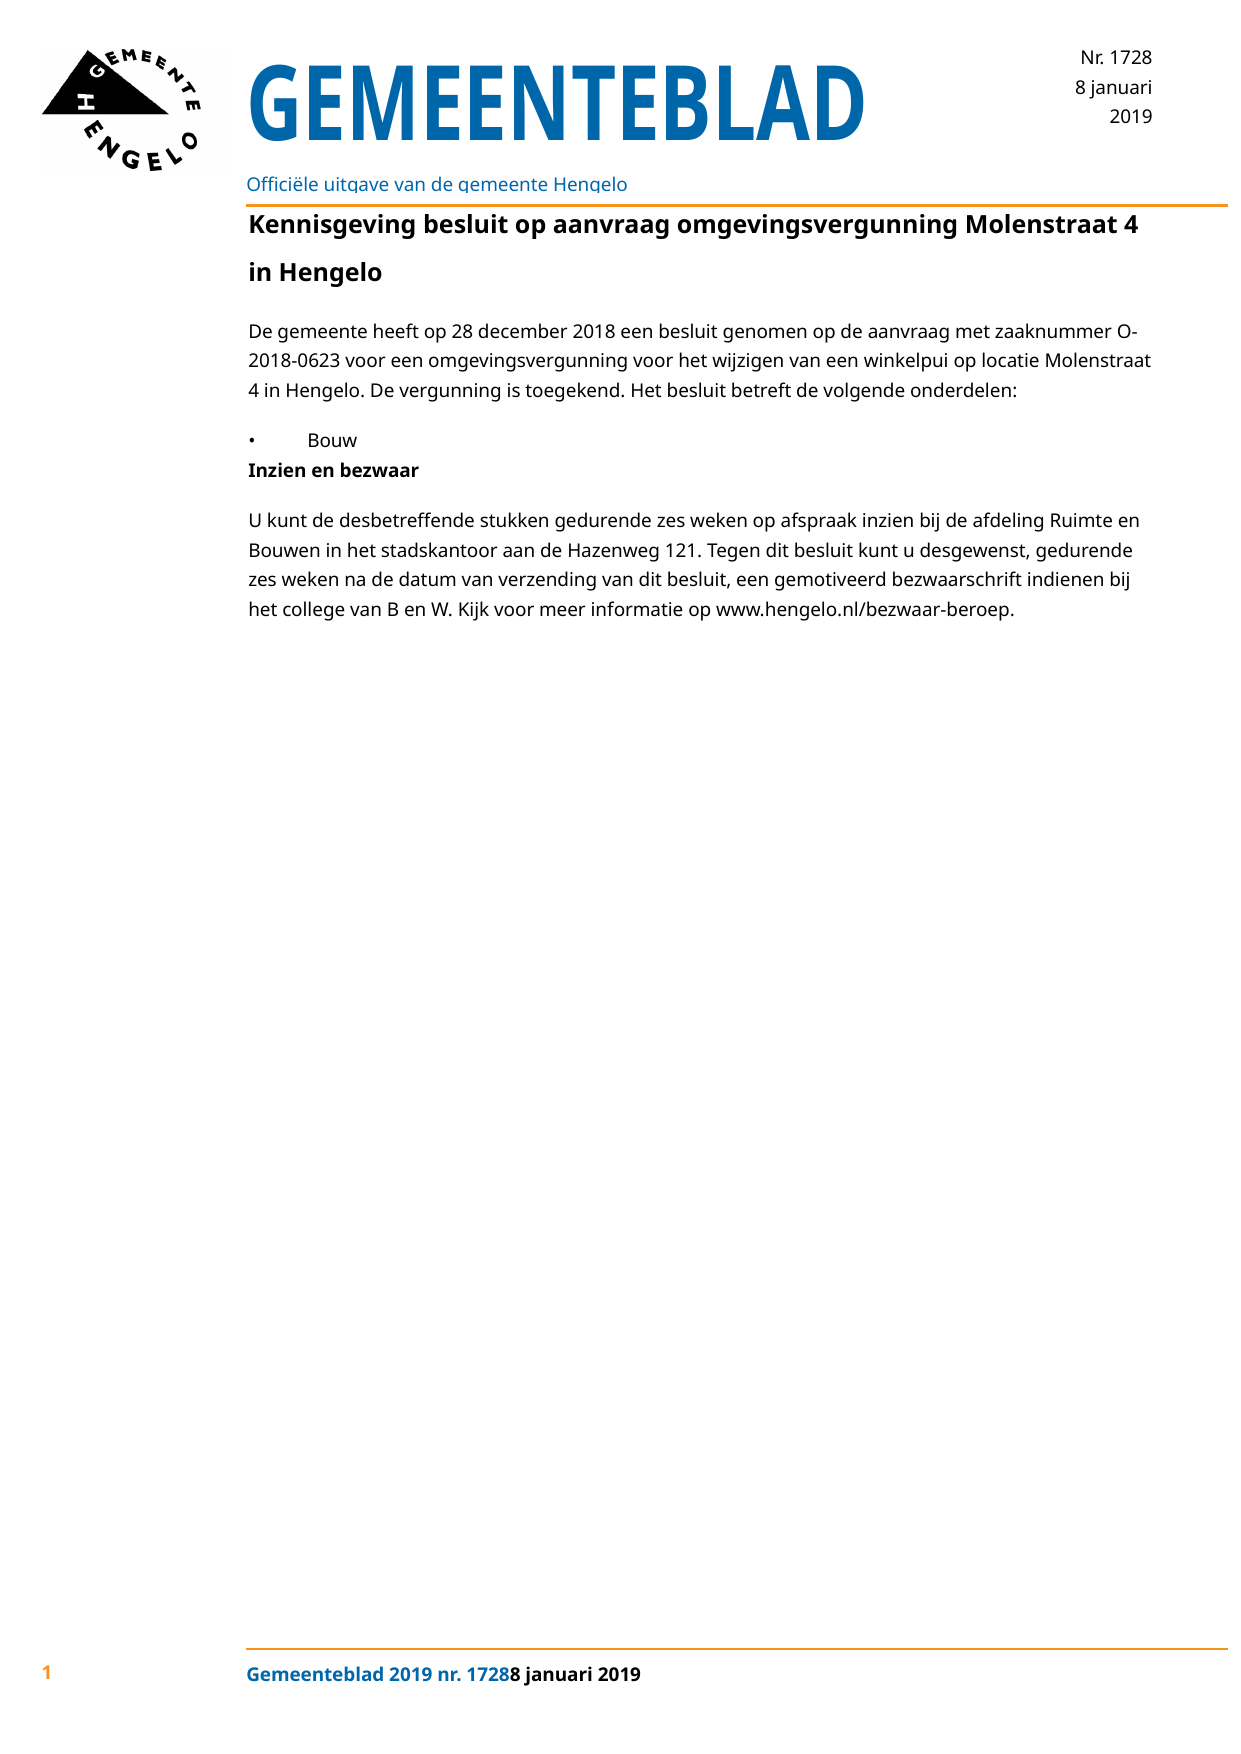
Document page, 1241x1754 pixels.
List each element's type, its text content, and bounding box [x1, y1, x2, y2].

list Bouw [248, 427, 1152, 453]
text Kennisgeving besluit op aanvraag omgevingsvergunning Molenstraat 4 in Hengelo [248, 207, 1152, 288]
text Inzien en bezwaar [248, 457, 1152, 483]
text De gemeente heeft op 28 december 2018 een besluit genomen op de aanvraag met zaaknummer O-2018-0623 voor een omgevingsvergunning voor het wijzigen van een winkelpui op locatie Molenstraat 4 in Hengelo. De vergunning is toegekend. Het besluit betreft de volgende onderdelen: [248, 318, 1152, 403]
text U kunt de desbetreffende stukken gedurende zes weken op afspraak inzien bij de afdeling Ruimte en Bouwen in het stadskantoor aan de Hazenweg 121. Tegen dit besluit kunt u desgewenst, gedurende zes weken na de datum van verzending van dit besluit, een gemotiveerd bezwaarschrift indienen bij het college van B en W. Kijk voor meer informatie op www.hengelo.nl/bezwaar-beroep. [248, 507, 1152, 622]
picture [41, 47, 231, 172]
